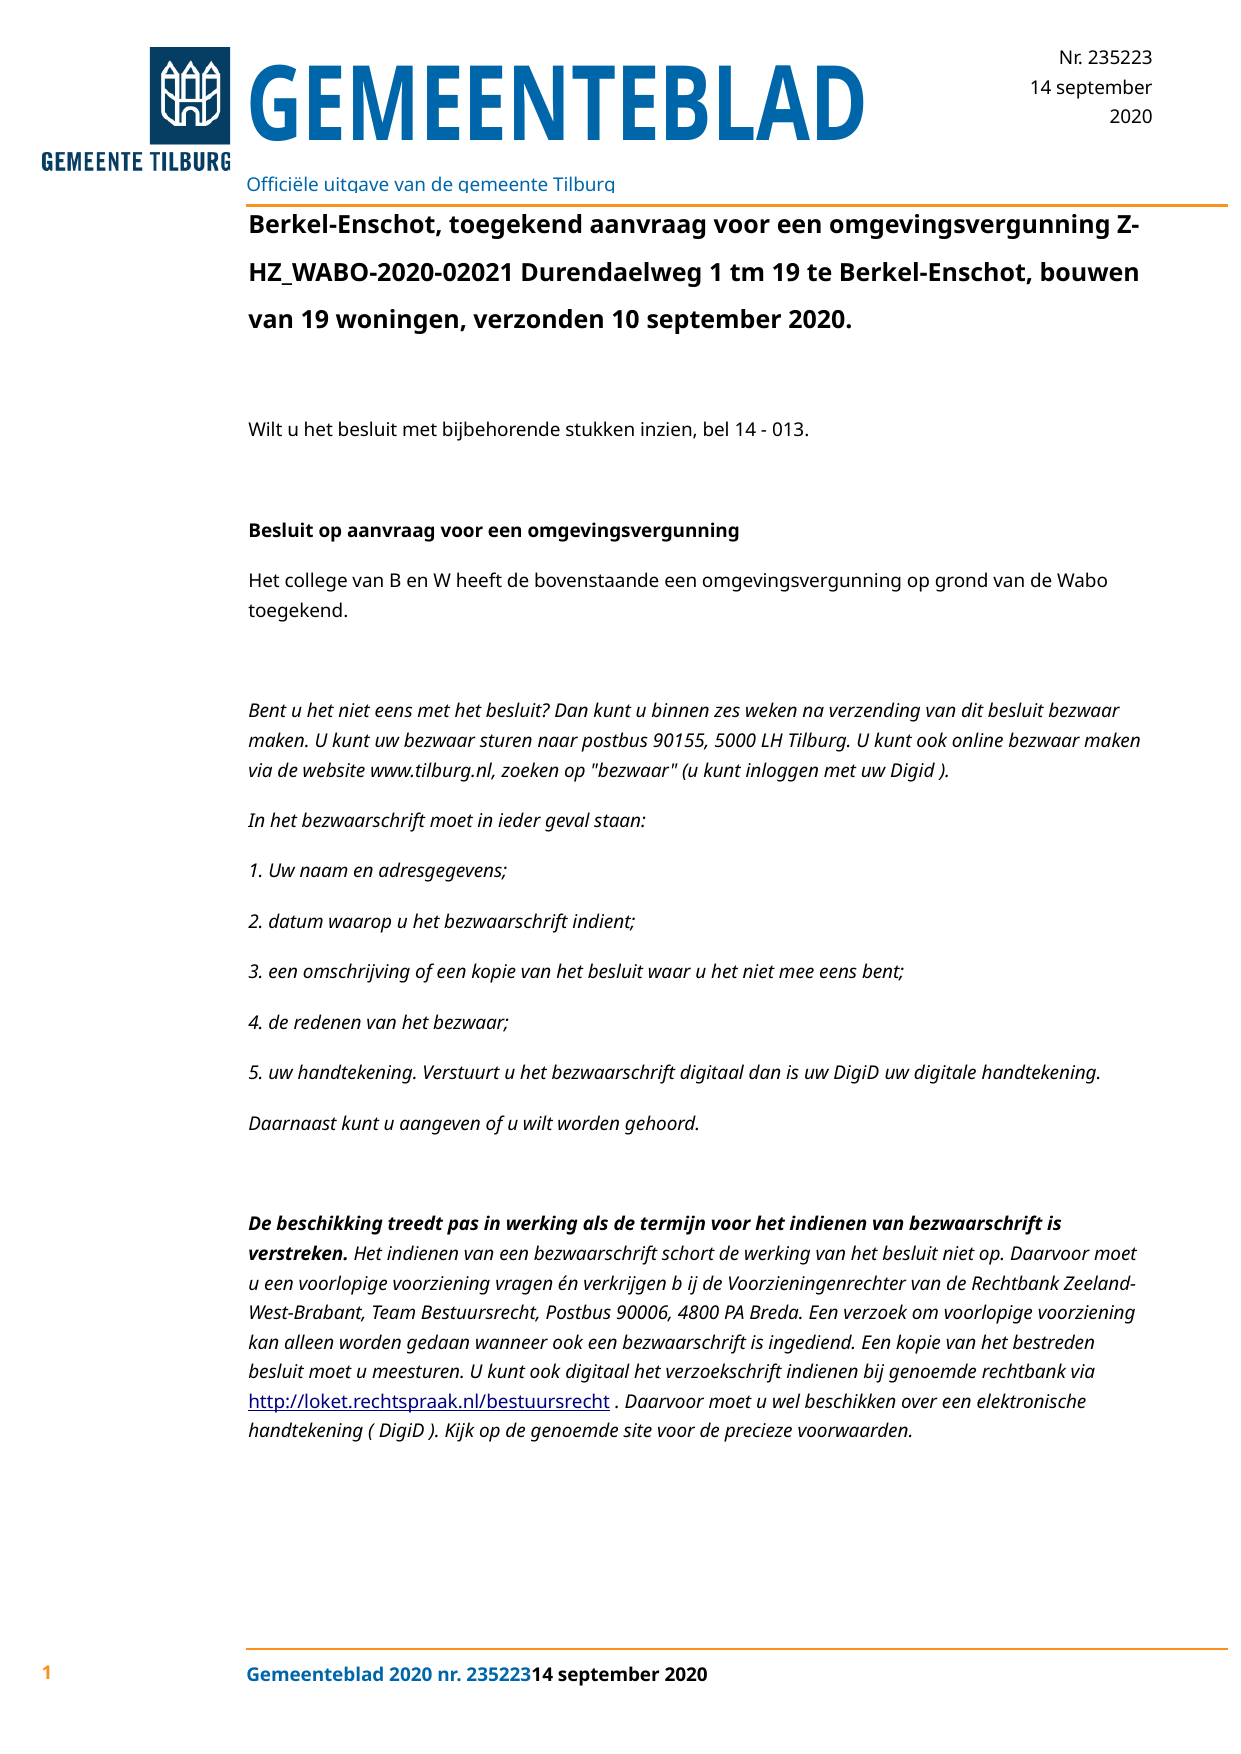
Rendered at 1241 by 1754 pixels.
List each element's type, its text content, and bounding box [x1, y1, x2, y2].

text Berkel-Enschot, toegekend aanvraag voor een omgevingsvergunning Z-HZ_WABO-2020-02021 Durendaelweg 1 tm 19 te Berkel-Enschot, bouwen van 19 woningen, verzonden 10 september 2020. [248, 207, 1152, 336]
text Daarnaast kunt u aangeven of u wilt worden gehoord. [248, 1110, 1152, 1135]
text Besluit op aanvraag voor een omgevingsvergunning [248, 517, 1152, 542]
picture [41, 47, 231, 172]
text 4. de redenen van het bezwaar; [248, 1009, 1152, 1034]
text 1. Uw naam en adresgegevens; [248, 858, 1152, 883]
text Het college van B en W heeft de bovenstaande een omgevingsvergunning op grond van de Wabo toegekend. [248, 567, 1152, 622]
text Bent u het niet eens met het besluit? Dan kunt u binnen zes weken na verzending van dit besluit bezwaar maken. U kunt uw bezwaar sturen naar postbus 90155, 5000 LH Tilburg. U kunt ook online bezwaar maken via de website www.tilburg.nl, zoeken op "bezwaar" (u kunt inloggen met uw Digid ). [248, 698, 1152, 782]
text Wilt u het besluit met bijbehorende stukken inzien, bel 14 - 013. [248, 416, 1152, 442]
text In het bezwaarschrift moet in ieder geval staan: [248, 807, 1152, 833]
text De beschikking treedt pas in werking als de termijn voor het indienen van bezwaarschrift is verstreken. Het indienen van een bezwaarschrift schort de werking van het besluit niet op. Daarvoor moet u een voorlopige voorziening vragen én verkrijgen b ij de Voorzieningenrechter van de Rechtbank Zeeland-West-Brabant, Team Bestuursrecht, Postbus 90006, 4800 PA Breda. Een verzoek om voorlopige voorziening kan alleen worden gedaan wanneer ook een bezwaarschrift is ingediend. Een kopie van het bestreden besluit moet u meesturen. U kunt ook digitaal het verzoekschrift indienen bij genoemde rechtbank via http://loket.rechtspraak.nl/bestuursrecht . Daarvoor moet u wel beschikken over een elektronische handtekening ( DigiD ). Kijk op de genoemde site voor de precieze voorwaarden. [248, 1211, 1152, 1443]
text 5. uw handtekening. Verstuurt u het bezwaarschrift digitaal dan is uw DigiD uw digitale handtekening. [248, 1059, 1152, 1085]
text 2. datum waarop u het bezwaarschrift indient; [248, 908, 1152, 934]
text 3. een omschrijving of een kopie van het besluit waar u het niet mee eens bent; [248, 958, 1152, 984]
